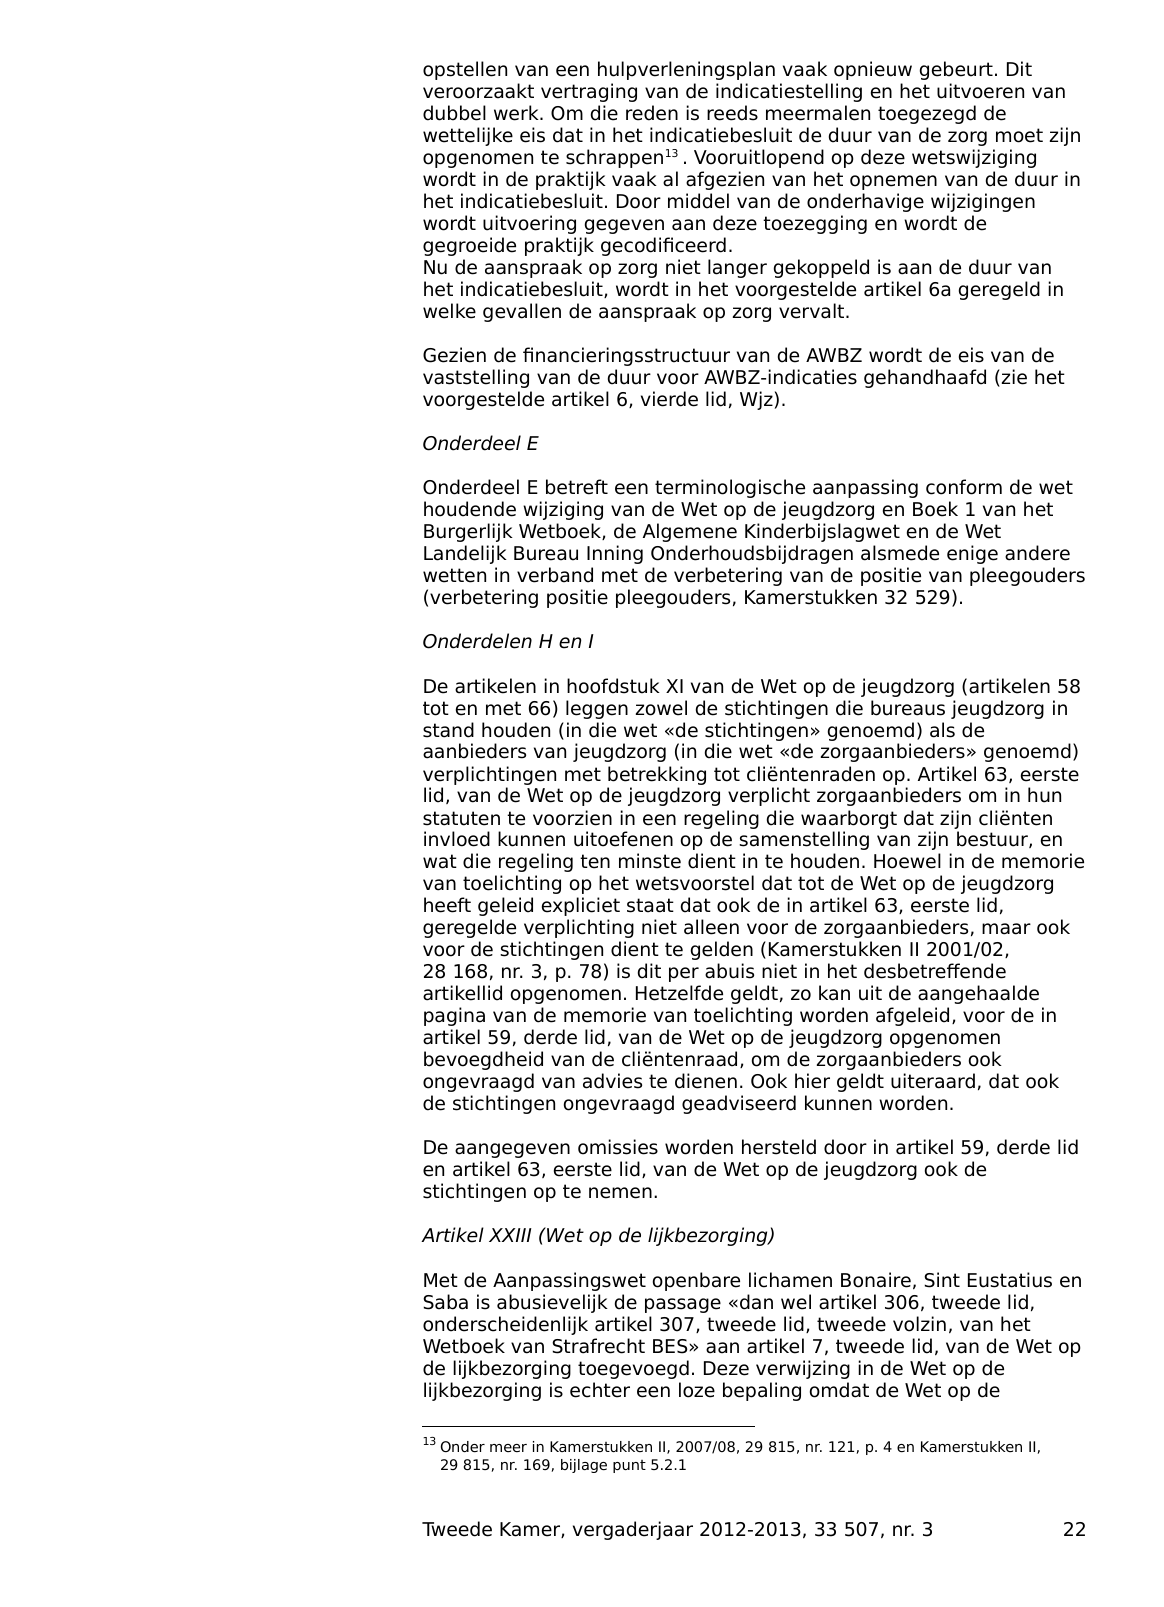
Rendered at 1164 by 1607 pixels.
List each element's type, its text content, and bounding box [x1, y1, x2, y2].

text Nu de aanspraak op zorg niet langer gekoppeld is aan de duur van het indicatiebesluit, wordt in het voorgestelde artikel 6a geregeld in welke gevallen de aanspraak op zorg vervalt. [422, 257, 1087, 323]
subtitle Onderdeel E [422, 433, 1087, 455]
subtitle Artikel XXIII (Wet op de lijkbezorging) [422, 1225, 1087, 1247]
text Onder meer in Kamerstukken II, 2007/08, 29 815, nr. 121, p. 4 en Kamerstukken II, 29 815, nr. 169, bijlage punt 5.2.1 [422, 1435, 1087, 1474]
text opstellen van een hulpverleningsplan vaak opnieuw gebeurt. Dit veroorzaakt vertraging van de indicatiestelling en het uitvoeren van dubbel werk. Om die reden is reeds meermalen toegezegd de wettelijke eis dat in het indicatiebesluit de duur van de zorg moet zijn opgenomen te schrappen. Vooruitlopend op deze wetswijziging wordt in de praktijk vaak al afgezien van het opnemen van de duur in het indicatiebesluit. Door middel van de onderhavige wijzigingen wordt uitvoering gegeven aan deze toezegging en wordt de gegroeide praktijk gecodificeerd. [422, 59, 1087, 257]
text Onderdeel E betreft een terminologische aanpassing conform de wet houdende wijziging van de Wet op de jeugdzorg en Boek 1 van het Burgerlijk Wetboek, de Algemene Kinderbijslagwet en de Wet Landelijk Bureau Inning Onderhoudsbijdragen alsmede enige andere wetten in verband met de verbetering van de positie van pleegouders (verbetering positie pleegouders, Kamerstukken 32 529). [422, 477, 1087, 609]
text Met de Aanpassingswet openbare lichamen Bonaire, Sint Eustatius en Saba is abusievelijk de passage «dan wel artikel 306, tweede lid, onderscheidenlijk artikel 307, tweede lid, tweede volzin, van het Wetboek van Strafrecht BES» aan artikel 7, tweede lid, van de Wet op de lijkbezorging toegevoegd. Deze verwijzing in de Wet op de lijkbezorging is echter een loze bepaling omdat de Wet op de [422, 1269, 1087, 1401]
text Gezien de financieringsstructuur van de AWBZ wordt de eis van de vaststelling van de duur voor AWBZ-indicaties gehandhaafd (zie het voorgestelde artikel 6, vierde lid, Wjz). [422, 345, 1087, 411]
text De aangegeven omissies worden hersteld door in artikel 59, derde lid en artikel 63, eerste lid, van de Wet op de jeugdzorg ook de stichtingen op te nemen. [422, 1137, 1087, 1203]
subtitle Onderdelen H en I [422, 631, 1087, 653]
text De artikelen in hoofdstuk XI van de Wet op de jeugdzorg (artikelen 58 tot en met 66) leggen zowel de stichtingen die bureaus jeugdzorg in stand houden (in die wet «de stichtingen» genoemd) als de aanbieders van jeugdzorg (in die wet «de zorgaanbieders» genoemd) verplichtingen met betrekking tot cliëntenraden op. Artikel 63, eerste lid, van de Wet op de jeugdzorg verplicht zorgaanbieders om in hun statuten te voorzien in een regeling die waarborgt dat zijn cliënten invloed kunnen uitoefenen op de samenstelling van zijn bestuur, en wat die regeling ten minste dient in te houden. Hoewel in de memorie van toelichting op het wetsvoorstel dat tot de Wet op de jeugdzorg heeft geleid expliciet staat dat ook de in artikel 63, eerste lid, geregelde verplichting niet alleen voor de zorgaanbieders, maar ook voor de stichtingen dient te gelden (Kamerstukken II 2001/02, 28 168, nr. 3, p. 78) is dit per abuis niet in het desbetreffende artikellid opgenomen. Hetzelfde geldt, zo kan uit de aangehaalde pagina van de memorie van toelichting worden afgeleid, voor de in artikel 59, derde lid, van de Wet op de jeugdzorg opgenomen bevoegdheid van de cliëntenraad, om de zorgaanbieders ook ongevraagd van advies te dienen. Ook hier geldt uiteraard, dat ook de stichtingen ongevraagd geadviseerd kunnen worden. [422, 676, 1087, 1115]
